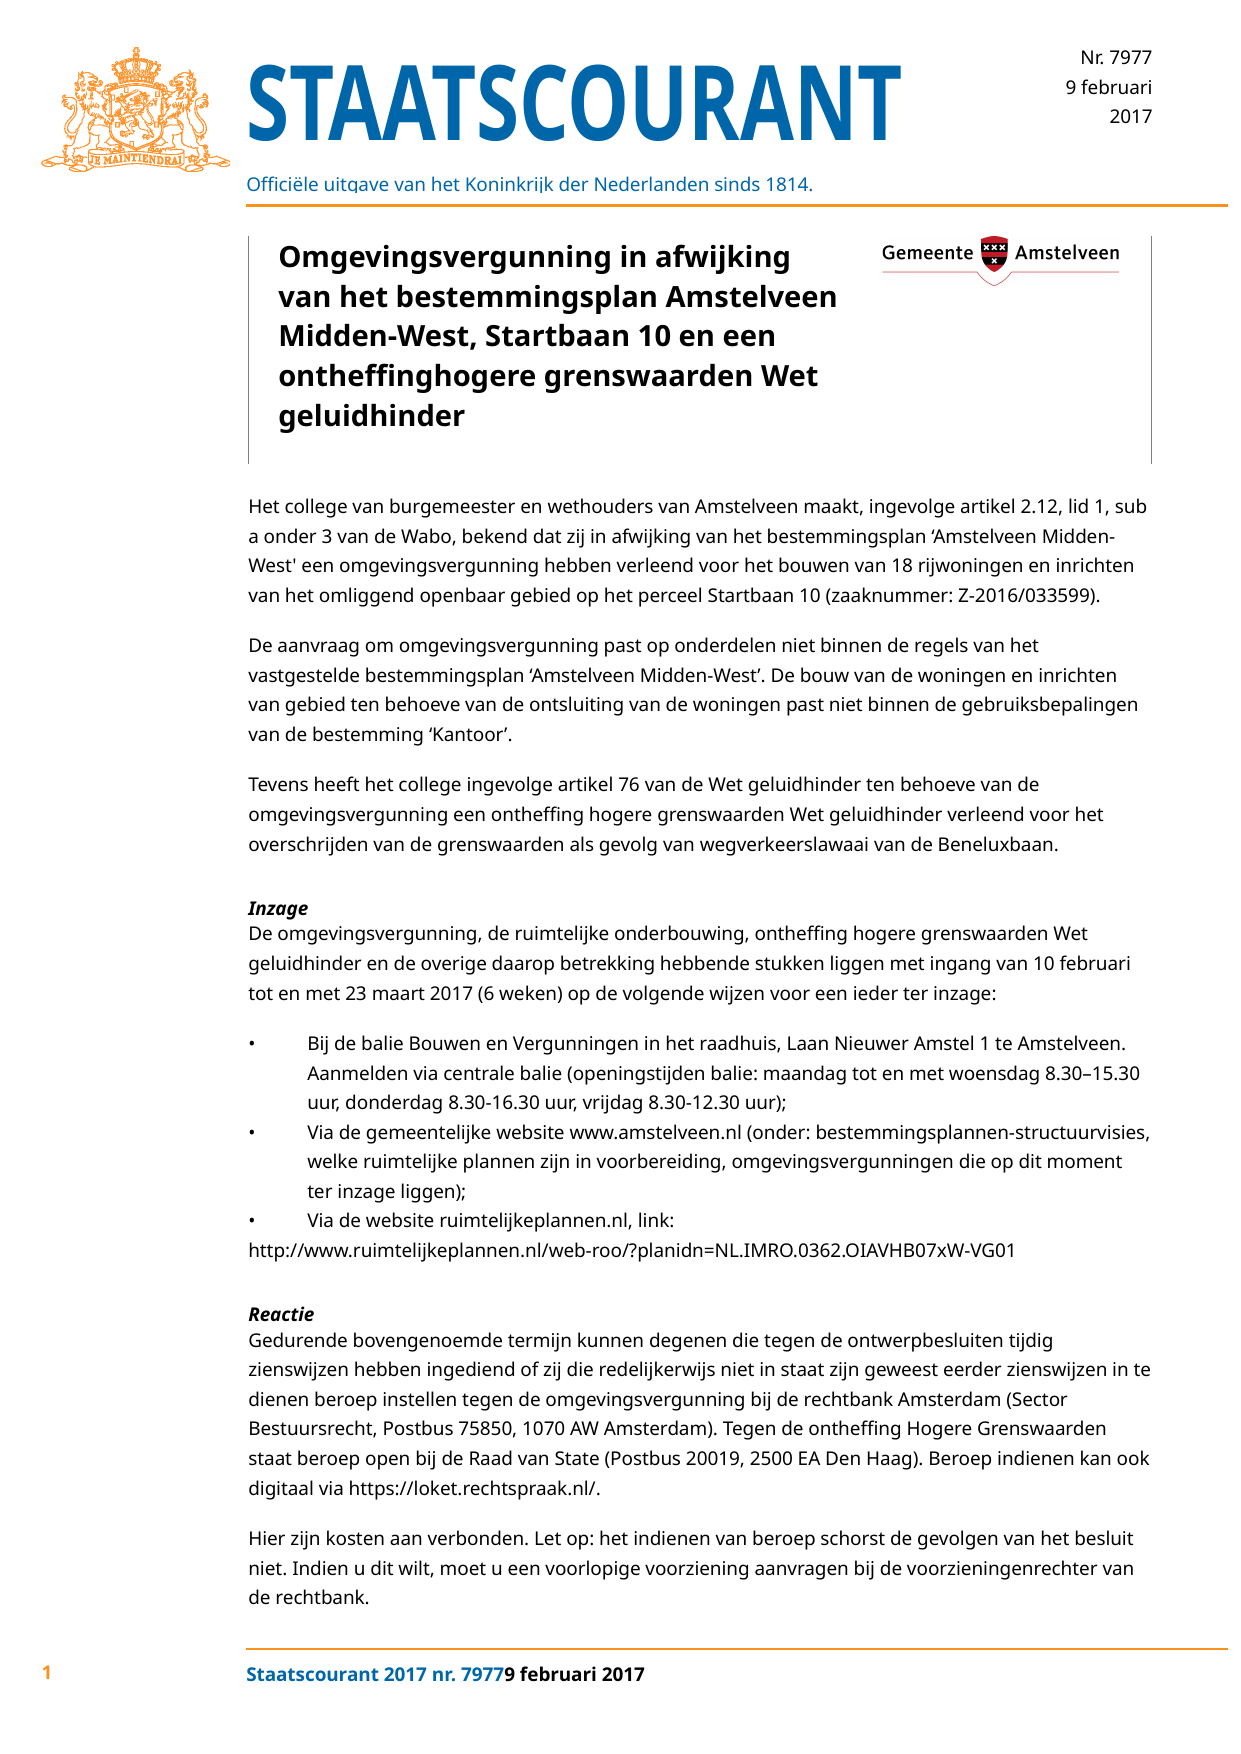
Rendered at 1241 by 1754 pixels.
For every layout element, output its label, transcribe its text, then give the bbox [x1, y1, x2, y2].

text Inzage [248, 895, 1152, 921]
list Bij de balie Bouwen en Vergunningen in het raadhuis, Laan Nieuwer Amstel 1 te Amstelveen. Aanmelden via centrale balie (openingstijden balie: maandag tot en met woensdag 8.30–15.30 uur, donderdag 8.30-16.30 uur, vrijdag 8.30-12.30 uur); [248, 1030, 1152, 1115]
text Gedurende bovengenoemde termijn kunnen degenen die tegen de ontwerpbesluiten tijdig zienswijzen hebben ingediend of zij die redelijkerwijs niet in staat zijn geweest eerder zienswijzen in te dienen beroep instellen tegen de omgevingsvergunning bij de rechtbank Amsterdam (Sector Bestuursrecht, Postbus 75850, 1070 AW Amsterdam). Tegen de ontheffing Hogere Grenswaarden staat beroep open bij de Raad van State (Postbus 20019, 2500 EA Den Haag). Beroep indienen kan ook digitaal via https://loket.rechtspraak.nl/. [248, 1327, 1152, 1501]
picture [882, 236, 1119, 286]
text De aanvraag om omgevingsvergunning past op onderdelen niet binnen de regels van het vastgestelde bestemmingsplan ‘Amstelveen Midden-West’. De bouw van de woningen en inrichten van gebied ten behoeve van de ontsluiting van de woningen past niet binnen de gebruiksbepalingen van de bestemming ‘Kantoor’. [248, 632, 1152, 747]
text Hier zijn kosten aan verbonden. Let op: het indienen van beroep schorst de gevolgen van het besluit niet. Indien u dit wilt, moet u een voorlopige voorziening aanvragen bij de voorzieningenrechter van de rechtbank. [248, 1525, 1152, 1610]
text http://www.ruimtelijkeplannen.nl/web-roo/?planidn=NL.IMRO.0362.OIAVHB07xW-VG01 [248, 1237, 1152, 1263]
text Reactie [248, 1301, 1152, 1327]
list Via de gemeentelijke website www.amstelveen.nl (onder: bestemmingsplannen-structuurvisies, welke ruimtelijke plannen zijn in voorbereiding, omgevingsvergunningen die op dit moment ter inzage liggen); [248, 1119, 1152, 1204]
table_header Omgevingsvergunning in afwijking van het bestemmingsplan Amstelveen Midden-West, Startbaan 10 en een ontheffinghogere grenswaarden Wet geluidhinder [249, 236, 850, 464]
text Tevens heeft het college ingevolge artikel 76 van de Wet geluidhinder ten behoeve van de omgevingsvergunning een ontheffing hogere grenswaarden Wet geluidhinder verleend voor het overschrijden van de grenswaarden als gevolg van wegverkeerslawaai van de Beneluxbaan. [248, 772, 1152, 857]
text De omgevingsvergunning, de ruimtelijke onderbouwing, ontheffing hogere grenswaarden Wet geluidhinder en de overige daarop betrekking hebbende stukken liggen met ingang van 10 februari tot en met 23 maart 2017 (6 weken) op de volgende wijzen voor een ieder ter inzage: [248, 921, 1152, 1005]
table_header [850, 236, 1151, 464]
picture [41, 47, 231, 172]
text Het college van burgemeester en wethouders van Amstelveen maakt, ingevolge artikel 2.12, lid 1, sub a onder 3 van de Wabo, bekend dat zij in afwijking van het bestemmingsplan ‘Amstelveen Midden-West' een omgevingsvergunning hebben verleend voor het bouwen van 18 rijwoningen en inrichten van het omliggend openbaar gebied op het perceel Startbaan 10 (zaaknummer: Z-2016/033599). [248, 493, 1152, 608]
list Via de website ruimtelijkeplannen.nl, link: [248, 1208, 1152, 1233]
